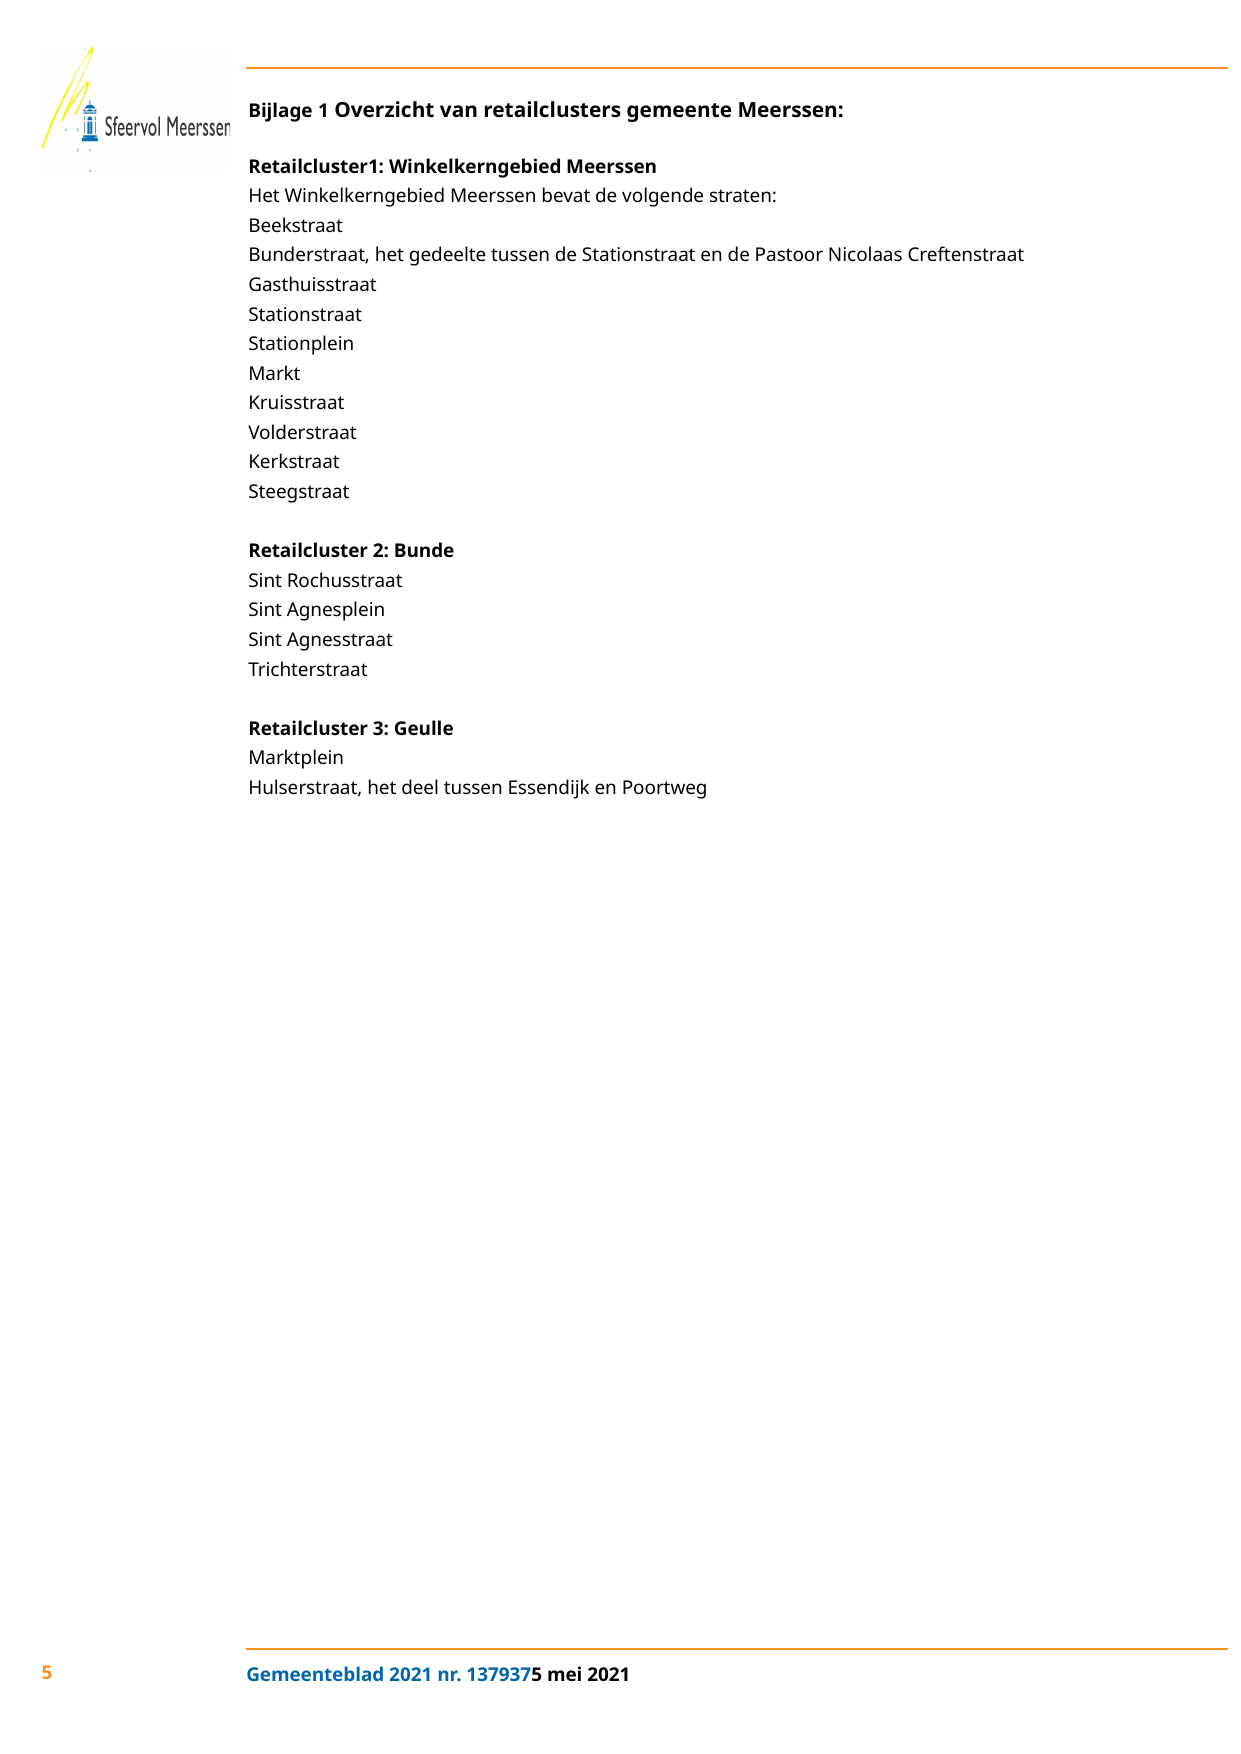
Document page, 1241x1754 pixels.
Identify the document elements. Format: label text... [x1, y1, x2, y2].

text Trichterstraat [248, 656, 1152, 682]
text Kruisstraat [248, 389, 1152, 415]
text Retailcluster1: Winkelkerngebied Meerssen [248, 153, 1152, 179]
text Retailcluster 3: Geulle [248, 715, 1152, 741]
text Sint Agnesplein [248, 597, 1152, 622]
text Retailcluster 2: Bunde [248, 537, 1152, 563]
text Bijlage 1 Overzicht van retailclusters gemeente Meerssen: [248, 95, 1152, 123]
text Het Winkelkerngebied Meerssen bevat de volgende straten: [248, 182, 1152, 208]
text Stationstraat [248, 301, 1152, 327]
picture [41, 47, 231, 172]
text Bunderstraat, het gedeelte tussen de Stationstraat en de Pastoor Nicolaas Creftenstraat [248, 242, 1152, 267]
text Kerkstraat [248, 449, 1152, 474]
text Marktplein [248, 744, 1152, 770]
text Sint Rochusstraat [248, 567, 1152, 593]
text Sint Agnesstraat [248, 626, 1152, 652]
text Steegstraat [248, 478, 1152, 504]
text Hulserstraat, het deel tussen Essendijk en Poortweg [248, 774, 1152, 800]
text Stationplein [248, 330, 1152, 356]
text Beekstraat [248, 212, 1152, 238]
text Markt [248, 360, 1152, 386]
text Volderstraat [248, 419, 1152, 445]
text Gasthuisstraat [248, 271, 1152, 297]
